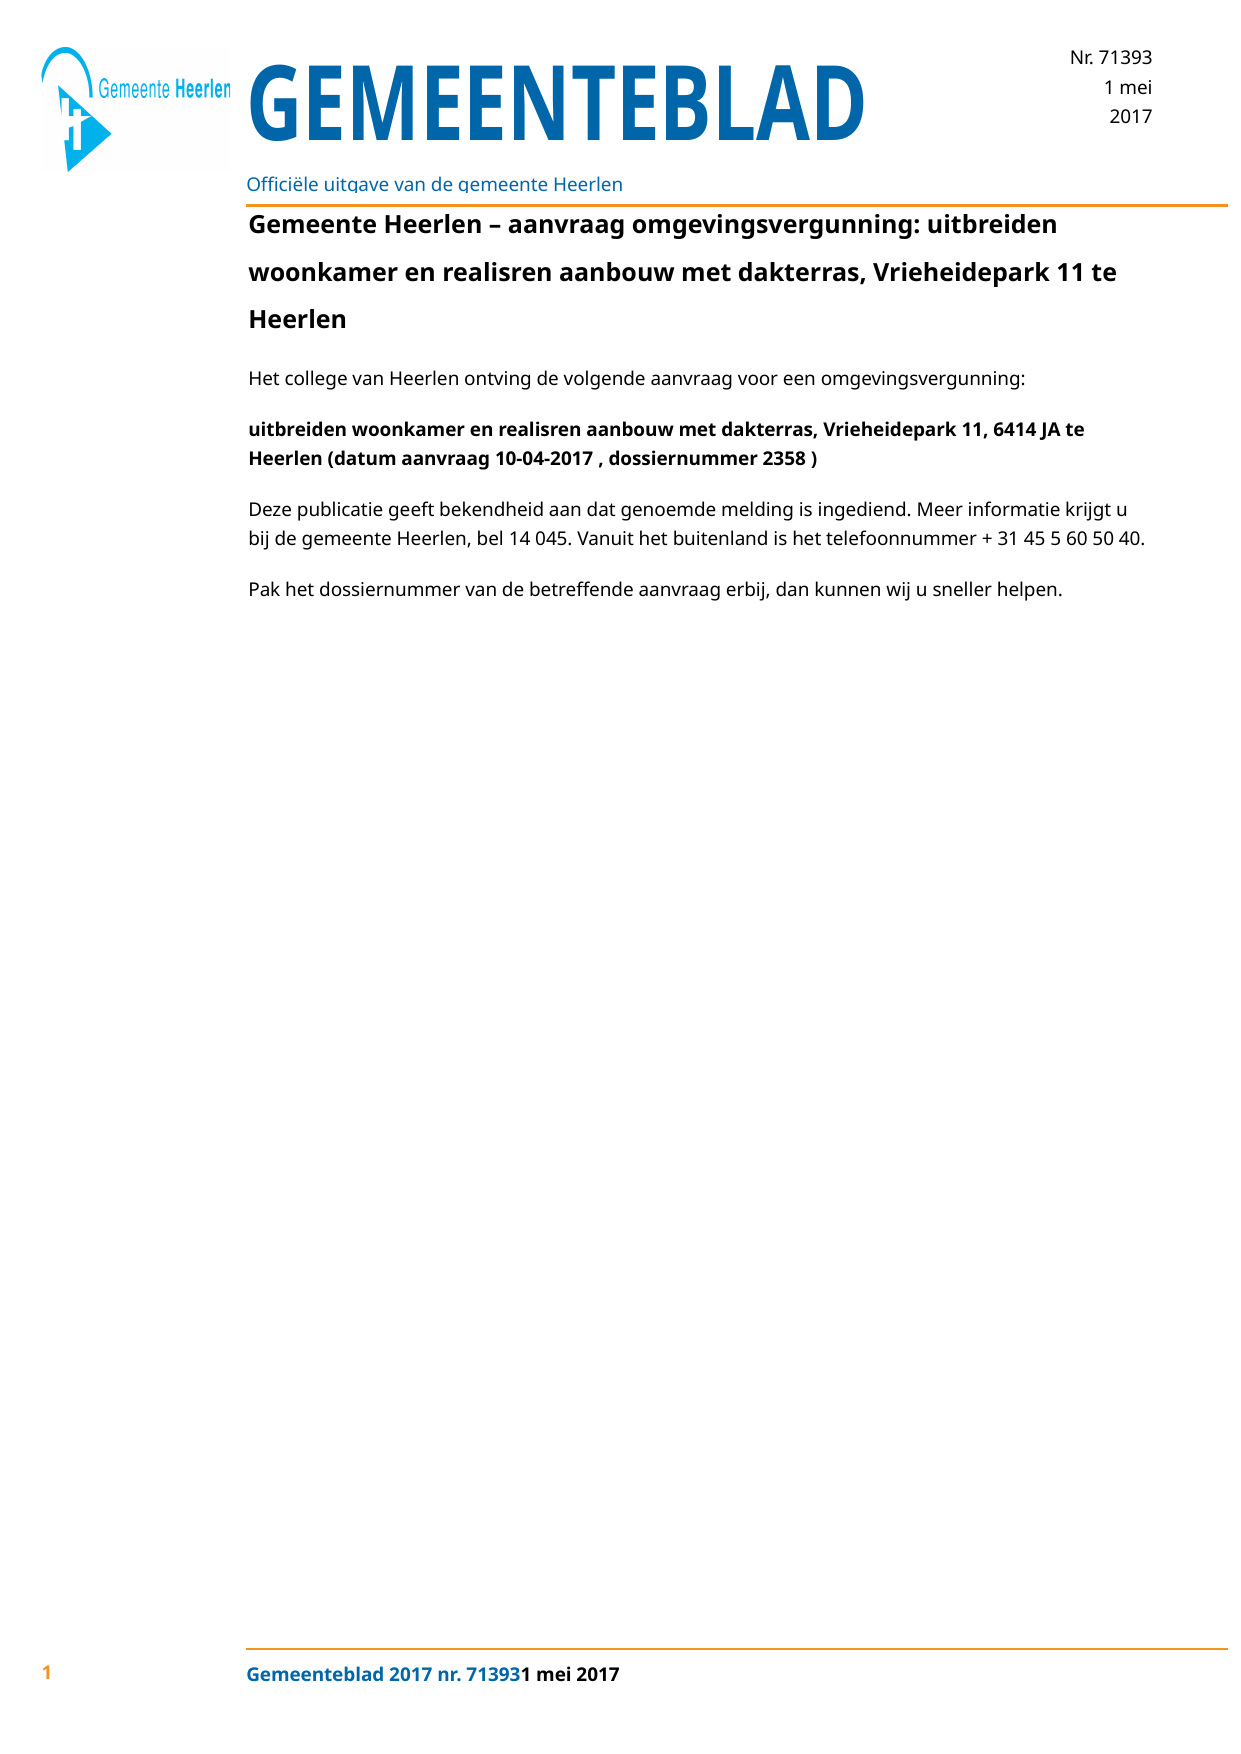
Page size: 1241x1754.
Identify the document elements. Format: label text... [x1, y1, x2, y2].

text uitbreiden woonkamer en realisren aanbouw met dakterras, Vrieheidepark 11, 6414 JA te Heerlen (datum aanvraag 10-04-2017 , dossiernummer 2358 ) [248, 416, 1152, 471]
picture [41, 47, 58, 70]
text Gemeente Heerlen – aanvraag omgevingsvergunning: uitbreiden woonkamer en realisren aanbouw met dakterras, Vrieheidepark 11 te Heerlen [248, 207, 1152, 336]
picture [41, 47, 231, 172]
text Pak het dossiernummer van de betreffende aanvraag erbij, dan kunnen wij u sneller helpen. [248, 576, 1152, 602]
text Het college van Heerlen ontving de volgende aanvraag voor een omgevingsvergunning: [248, 366, 1152, 391]
text Deze publicatie geeft bekendheid aan dat genoemde melding is ingediend. Meer informatie krijgt u bij de gemeente Heerlen, bel 14 045. Vanuit het buitenland is het telefoonnummer + 31 45 5 60 50 40. [248, 496, 1152, 551]
